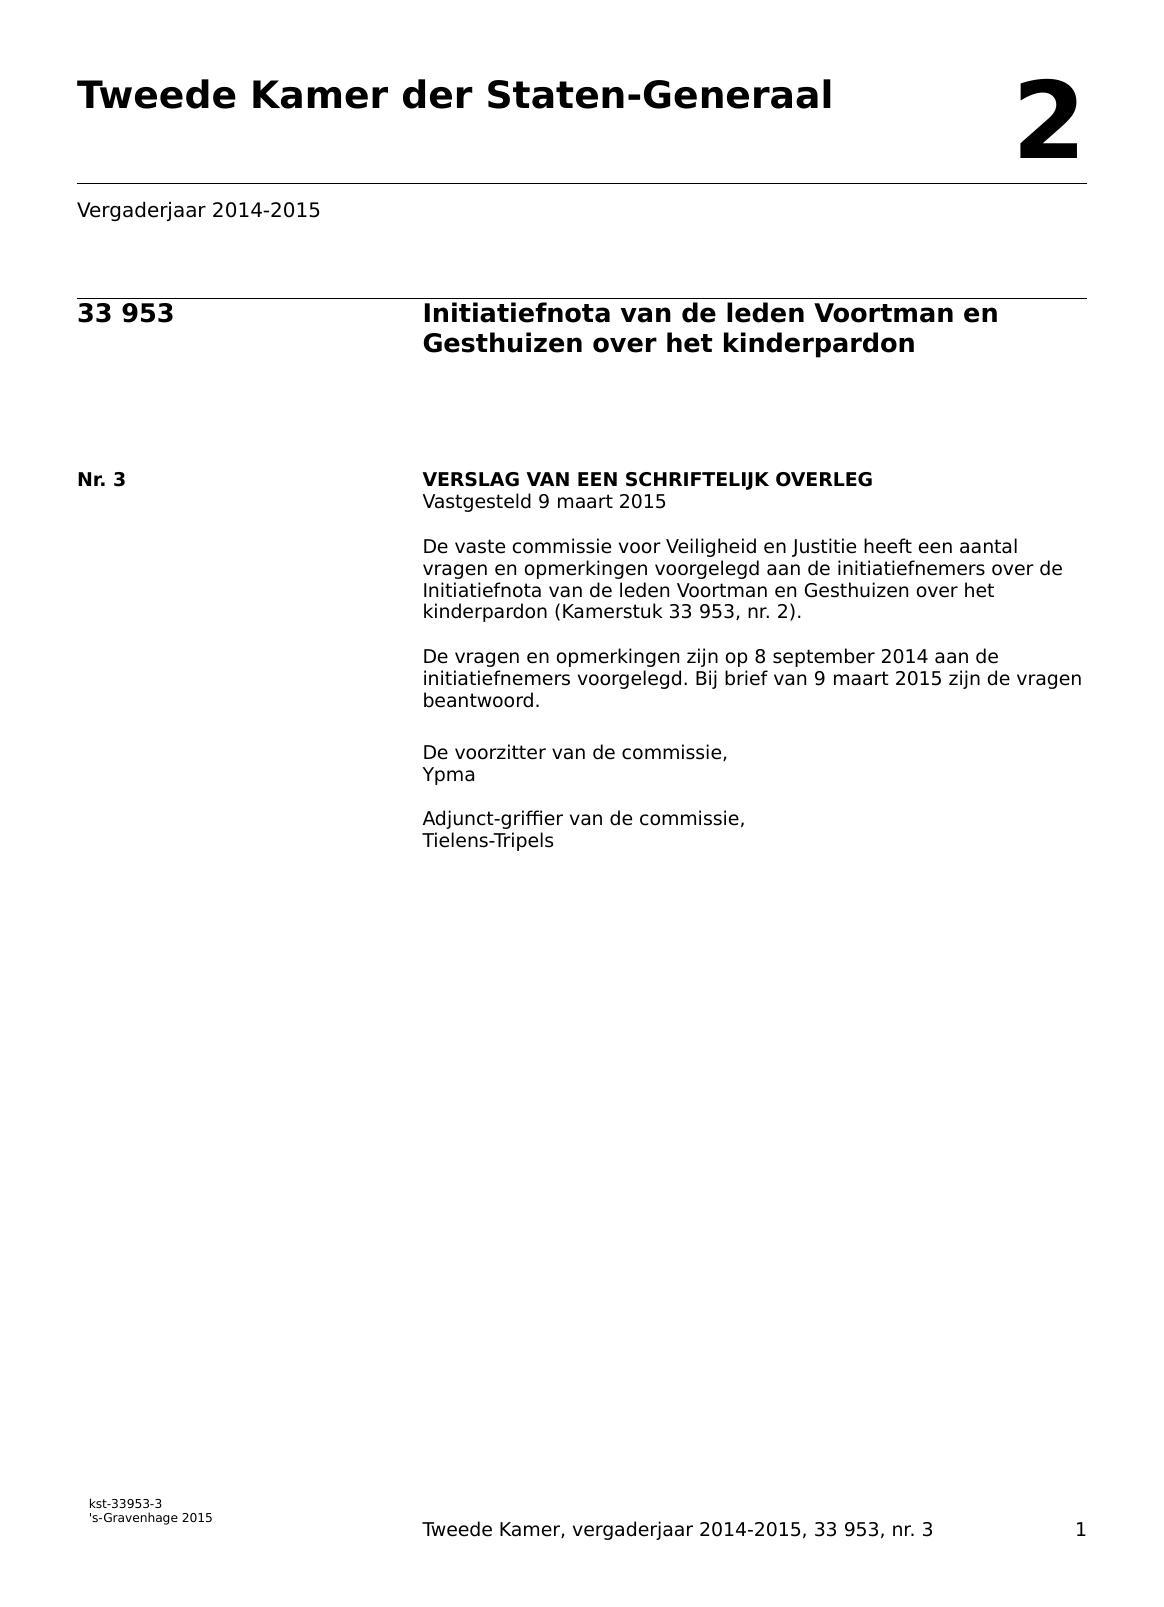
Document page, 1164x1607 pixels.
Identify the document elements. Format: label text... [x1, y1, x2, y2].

subtitle 33 953 Initiatiefnota van de leden Voortman en Gesthuizen over het kinderpardon [77, 299, 1087, 358]
text De vragen en opmerkingen zijn op 8 september 2014 aan de initiatiefnemers voorgelegd. Bij brief van 9 maart 2015 zijn de vragen beantwoord. [422, 646, 1087, 712]
table_cell Vergaderjaar 2014-2015 [77, 184, 1087, 298]
subtitle Nr. 3 VERSLAG VAN EEN SCHRIFTELIJK OVERLEG [77, 469, 1087, 491]
text De vaste commissie voor Veiligheid en Justitie heeft een aantal vragen en opmerkingen voorgelegd aan de initiatiefnemers over de Initiatiefnota van de leden Voortman en Gesthuizen over het kinderpardon (Kamerstuk 33 953, nr. 2). [422, 536, 1087, 623]
table_header Tweede Kamer der Staten-Generaal [77, 59, 886, 183]
table_header 2 [886, 59, 1087, 183]
text Adjunct-griffier van de commissie, Tielens-Tripels [422, 808, 1087, 852]
text Vastgesteld 9 maart 2015 [422, 491, 1087, 513]
text 's-Gravenhage 2015 [88, 1511, 323, 1525]
text De voorzitter van de commissie, Ypma [422, 742, 1087, 786]
text kst-33953-3 [88, 1497, 323, 1511]
